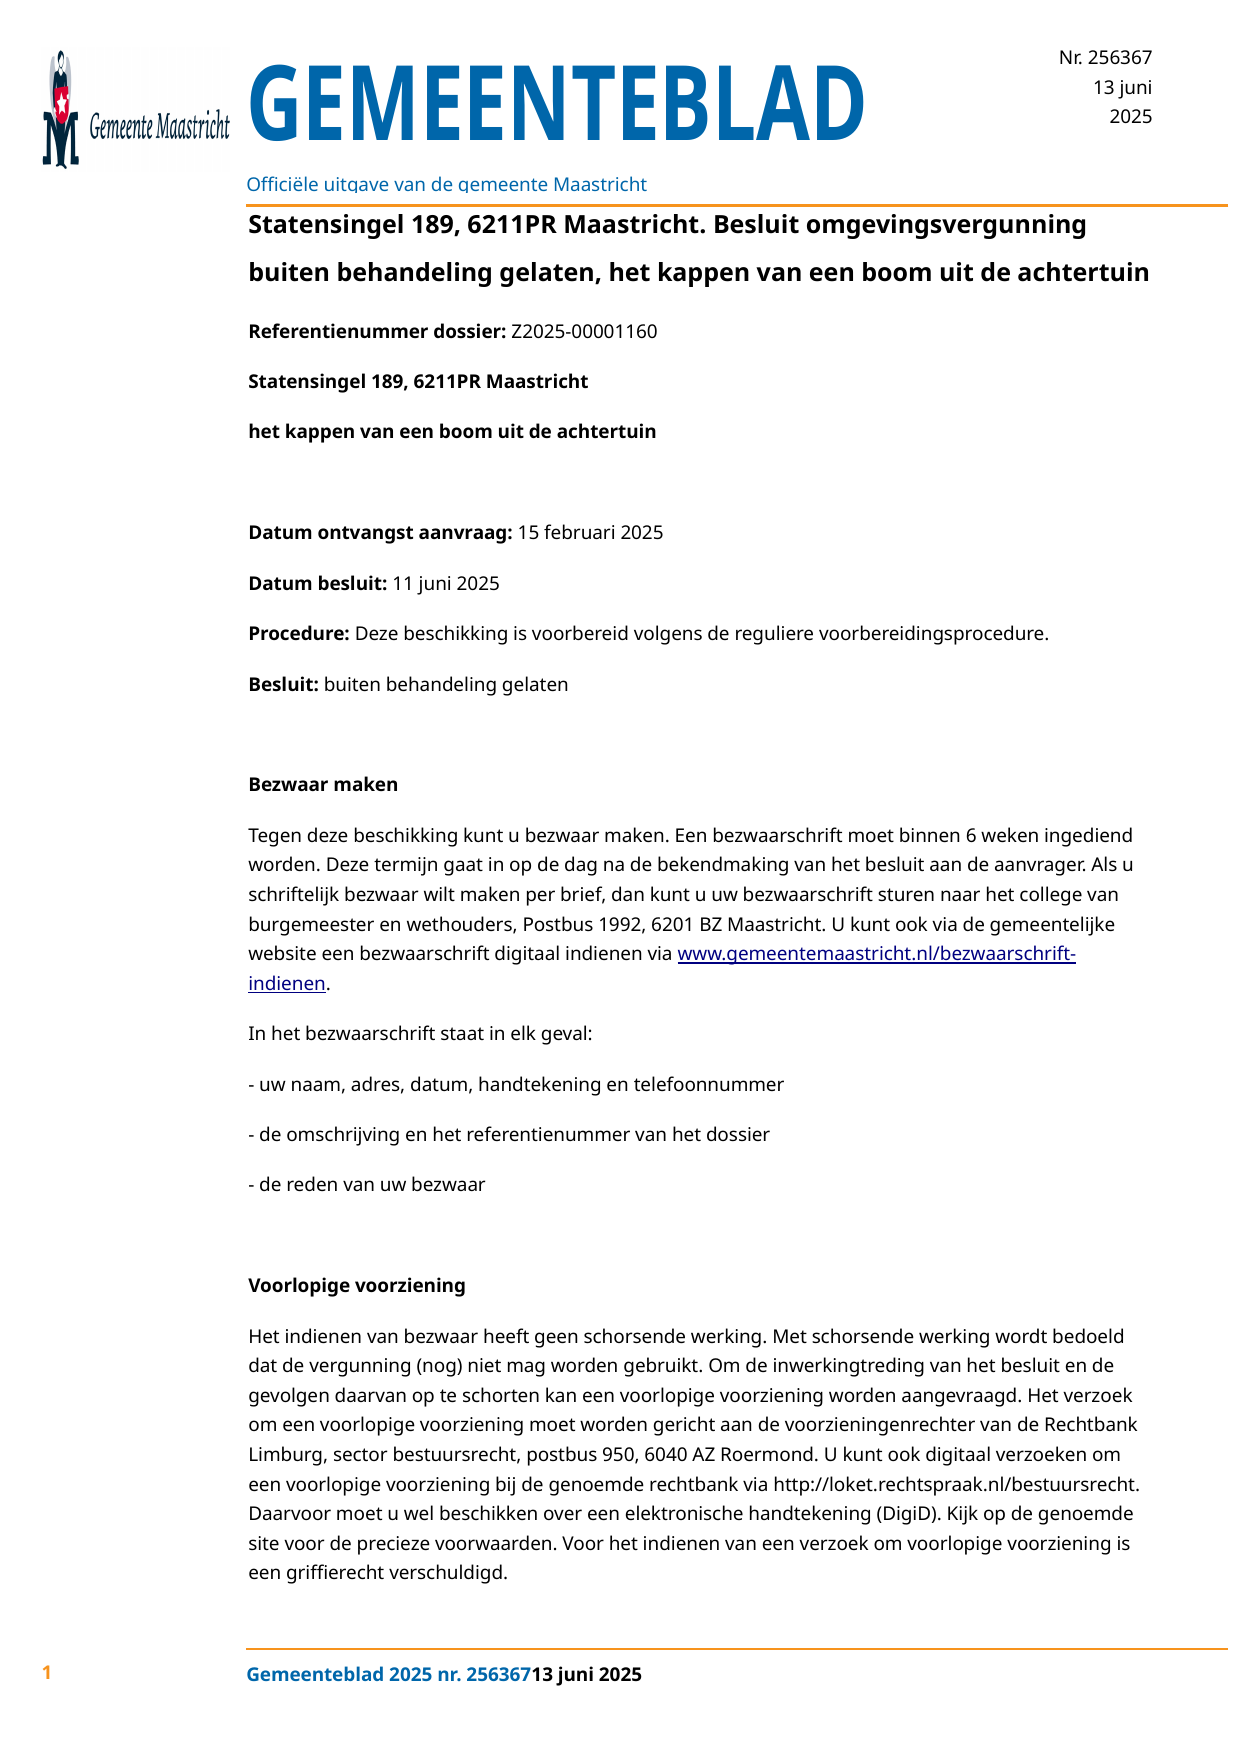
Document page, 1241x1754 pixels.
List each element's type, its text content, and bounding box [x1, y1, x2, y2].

text Bezwaar maken [248, 772, 1152, 797]
text In het bezwaarschrift staat in elk geval: [248, 1020, 1152, 1046]
text Procedure: Deze beschikking is voorbereid volgens de reguliere voorbereidingsprocedure. [248, 620, 1152, 646]
text Referentienummer dossier: Z2025-00001160 [248, 318, 1152, 344]
text Datum ontvangst aanvraag: 15 februari 2025 [248, 519, 1152, 545]
text Statensingel 189, 6211PR Maastricht. Besluit omgevingsvergunning buiten behandeling gelaten, het kappen van een boom uit de achtertuin [248, 207, 1152, 288]
picture [41, 47, 231, 172]
text - uw naam, adres, datum, handtekening en telefoonnummer [248, 1071, 1152, 1097]
text Tegen deze beschikking kunt u bezwaar maken. Een bezwaarschrift moet binnen 6 weken ingediend worden. Deze termijn gaat in op de dag na de bekendmaking van het besluit aan de aanvrager. Als u schriftelijk bezwaar wilt maken per brief, dan kunt u uw bezwaarschrift sturen naar het college van burgemeester en wethouders, Postbus 1992, 6201 BZ Maastricht. U kunt ook via de gemeentelijke website een bezwaarschrift digitaal indienen via www.gemeentemaastricht.nl/bezwaarschrift-indienen. [248, 822, 1152, 996]
text Datum besluit: 11 juni 2025 [248, 570, 1152, 596]
text Besluit: buiten behandeling gelaten [248, 671, 1152, 697]
text het kappen van een boom uit de achtertuin [248, 419, 1152, 444]
text Statensingel 189, 6211PR Maastricht [248, 368, 1152, 394]
text - de omschrijving en het referentienummer van het dossier [248, 1121, 1152, 1147]
text - de reden van uw bezwaar [248, 1172, 1152, 1197]
text Het indienen van bezwaar heeft geen schorsende werking. Met schorsende werking wordt bedoeld dat de vergunning (nog) niet mag worden gebruikt. Om de inwerkingtreding van het besluit en de gevolgen daarvan op te schorten kan een voorlopige voorziening worden aangevraagd. Het verzoek om een voorlopige voorziening moet worden gericht aan de voorzieningenrechter van de Rechtbank Limburg, sector bestuursrecht, postbus 950, 6040 AZ Roermond. U kunt ook digitaal verzoeken om een voorlopige voorziening bij de genoemde rechtbank via http://loket.rechtspraak.nl/bestuursrecht. Daarvoor moet u wel beschikken over een elektronische handtekening (DigiD). Kijk op de genoemde site voor de precieze voorwaarden. Voor het indienen van een verzoek om voorlopige voorziening is een griffierecht verschuldigd. [248, 1323, 1152, 1585]
text Voorlopige voorziening [248, 1272, 1152, 1298]
